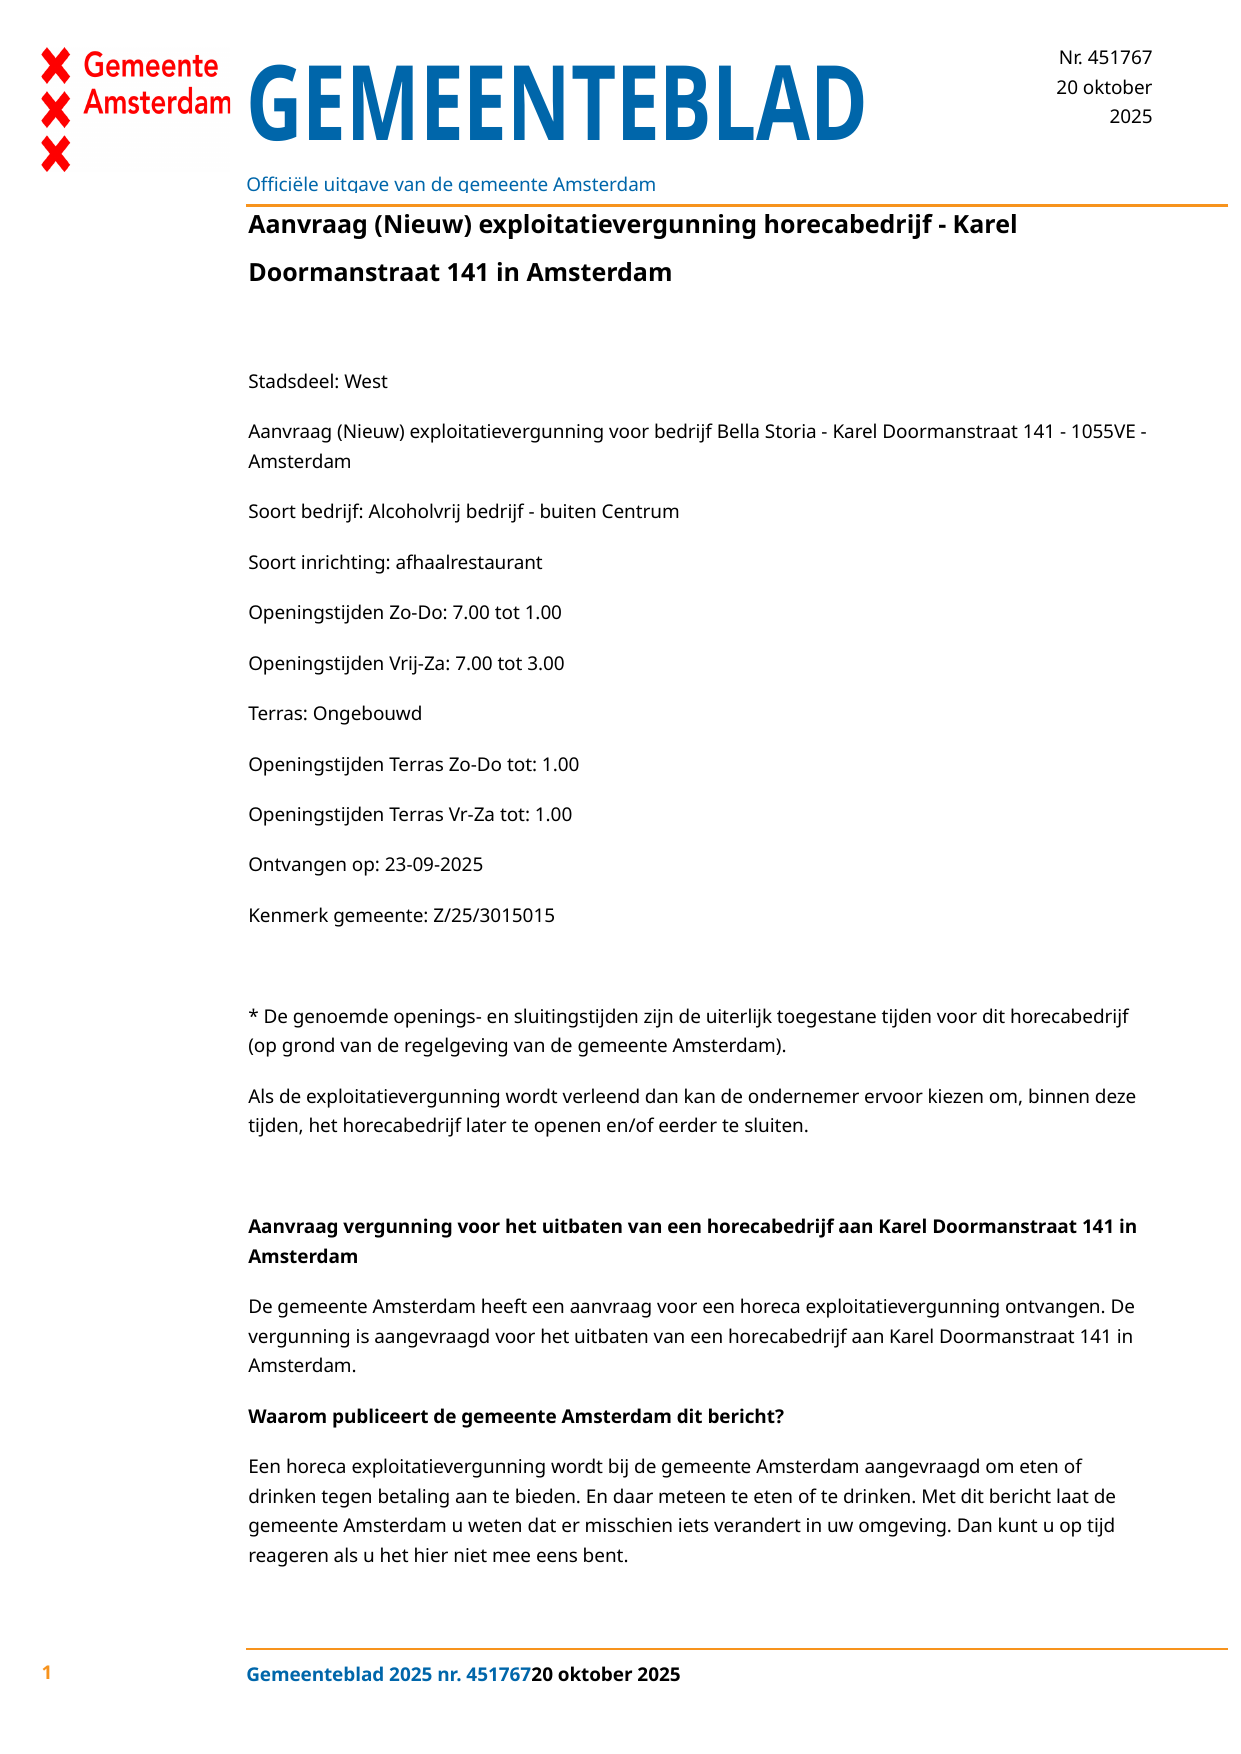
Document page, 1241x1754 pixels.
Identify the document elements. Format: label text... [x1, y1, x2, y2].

text Openingstijden Terras Zo-Do tot: 1.00 [248, 751, 1152, 777]
text Een horeca exploitatievergunning wordt bij de gemeente Amsterdam aangevraagd om eten of drinken tegen betaling aan te bieden. En daar meteen te eten of te drinken. Met dit bericht laat de gemeente Amsterdam u weten dat er misschien iets verandert in uw omgeving. Dan kunt u op tijd reageren als u het hier niet mee eens bent. [248, 1453, 1152, 1568]
text Openingstijden Zo-Do: 7.00 tot 1.00 [248, 599, 1152, 625]
picture [41, 47, 231, 172]
text Soort bedrijf: Alcoholvrij bedrijf - buiten Centrum [248, 499, 1152, 524]
text Ontvangen op: 23-09-2025 [248, 852, 1152, 877]
text Aanvraag vergunning voor het uitbaten van een horecabedrijf aan Karel Doormanstraat 141 in Amsterdam [248, 1213, 1152, 1269]
text Openingstijden Vrij-Za: 7.00 tot 3.00 [248, 650, 1152, 676]
text Als de exploitatievergunning wordt verleend dan kan de ondernemer ervoor kiezen om, binnen deze tijden, het horecabedrijf later te openen en/of eerder te sluiten. [248, 1083, 1152, 1138]
text Terras: Ongebouwd [248, 700, 1152, 726]
text Aanvraag (Nieuw) exploitatievergunning voor bedrijf Bella Storia - Karel Doormanstraat 141 - 1055VE - Amsterdam [248, 419, 1152, 474]
text Stadsdeel: West [248, 368, 1152, 394]
text Waarom publiceert de gemeente Amsterdam dit bericht? [248, 1403, 1152, 1429]
text * De genoemde openings- en sluitingstijden zijn de uiterlijk toegestane tijden voor dit horecabedrijf (op grond van de regelgeving van de gemeente Amsterdam). [248, 1003, 1152, 1058]
text Openingstijden Terras Vr-Za tot: 1.00 [248, 801, 1152, 827]
text De gemeente Amsterdam heeft een aanvraag voor een horeca exploitatievergunning ontvangen. De vergunning is aangevraagd voor het uitbaten van een horecabedrijf aan Karel Doormanstraat 141 in Amsterdam. [248, 1293, 1152, 1378]
text Kenmerk gemeente: Z/25/3015015 [248, 902, 1152, 928]
text Aanvraag (Nieuw) exploitatievergunning horecabedrijf - Karel Doormanstraat 141 in Amsterdam [248, 207, 1152, 288]
text Soort inrichting: afhaalrestaurant [248, 549, 1152, 575]
